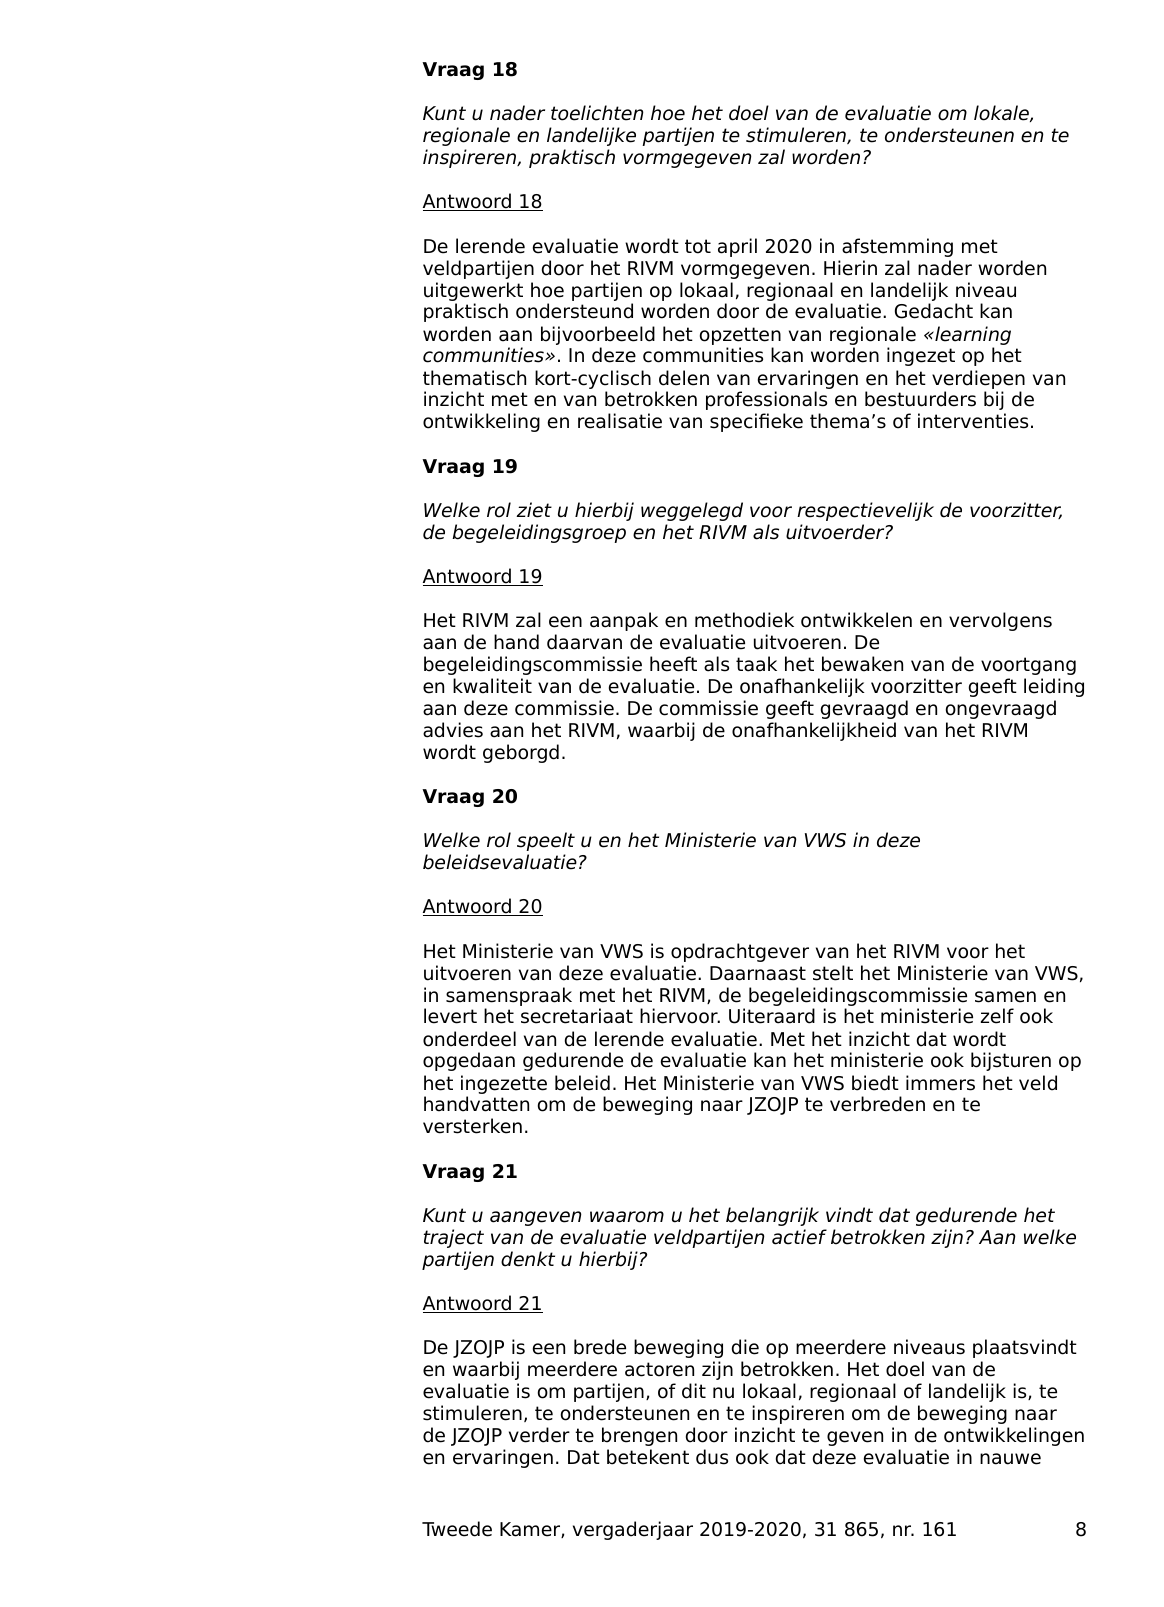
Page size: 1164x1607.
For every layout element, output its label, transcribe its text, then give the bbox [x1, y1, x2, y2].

text De lerende evaluatie wordt tot april 2020 in afstemming met veldpartijen door het RIVM vormgegeven. Hierin zal nader worden uitgewerkt hoe partijen op lokaal, regionaal en landelijk niveau praktisch ondersteund worden door de evaluatie. Gedacht kan worden aan bijvoorbeeld het opzetten van regionale «learning communities». In deze communities kan worden ingezet op het thematisch kort-cyclisch delen van ervaringen en het verdiepen van inzicht met en van betrokken professionals en bestuurders bij de ontwikkeling en realisatie van specifieke thema’s of interventies. [422, 236, 1087, 433]
text Het RIVM zal een aanpak en methodiek ontwikkelen en vervolgens aan de hand daarvan de evaluatie uitvoeren. De begeleidingscommissie heeft als taak het bewaken van de voortgang en kwaliteit van de evaluatie. De onafhankelijk voorzitter geeft leiding aan deze commissie. De commissie geeft gevraagd en ongevraagd advies aan het RIVM, waarbij de onafhankelijkheid van het RIVM wordt geborgd. [422, 610, 1087, 764]
subtitle Antwoord 19 [422, 566, 1087, 588]
text Kunt u aangeven waarom u het belangrijk vindt dat gedurende het traject van de evaluatie veldpartijen actief betrokken zijn? Aan welke partijen denkt u hierbij? [422, 1205, 1087, 1271]
text Het Ministerie van VWS is opdrachtgever van het RIVM voor het uitvoeren van deze evaluatie. Daarnaast stelt het Ministerie van VWS, in samenspraak met het RIVM, de begeleidingscommissie samen en levert het secretariaat hiervoor. Uiteraard is het ministerie zelf ook onderdeel van de lerende evaluatie. Met het inzicht dat wordt opgedaan gedurende de evaluatie kan het ministerie ook bijsturen op het ingezette beleid. Het Ministerie van VWS biedt immers het veld handvatten om de beweging naar JZOJP te verbreden en te versterken. [422, 941, 1087, 1138]
subtitle Antwoord 21 [422, 1293, 1087, 1315]
subtitle Vraag 21 [422, 1161, 1087, 1182]
text Kunt u nader toelichten hoe het doel van de evaluatie om lokale, regionale en landelijke partijen te stimuleren, te ondersteunen en te inspireren, praktisch vormgegeven zal worden? [422, 103, 1087, 169]
text De JZOJP is een brede beweging die op meerdere niveaus plaatsvindt en waarbij meerdere actoren zijn betrokken. Het doel van de evaluatie is om partijen, of dit nu lokaal, regionaal of landelijk is, te stimuleren, te ondersteunen en te inspireren om de beweging naar de JZOJP verder te brengen door inzicht te geven in de ontwikkelingen en ervaringen. Dat betekent dus ook dat deze evaluatie in nauwe [422, 1337, 1087, 1469]
subtitle Vraag 20 [422, 786, 1087, 808]
subtitle Antwoord 18 [422, 191, 1087, 213]
subtitle Vraag 19 [422, 456, 1087, 477]
text Welke rol speelt u en het Ministerie van VWS in deze beleidsevaluatie? [422, 830, 1087, 874]
text Welke rol ziet u hierbij weggelegd voor respectievelijk de voorzitter, de begeleidingsgroep en het RIVM als uitvoerder? [422, 500, 1087, 544]
subtitle Vraag 18 [422, 59, 1087, 81]
subtitle Antwoord 20 [422, 896, 1087, 918]
